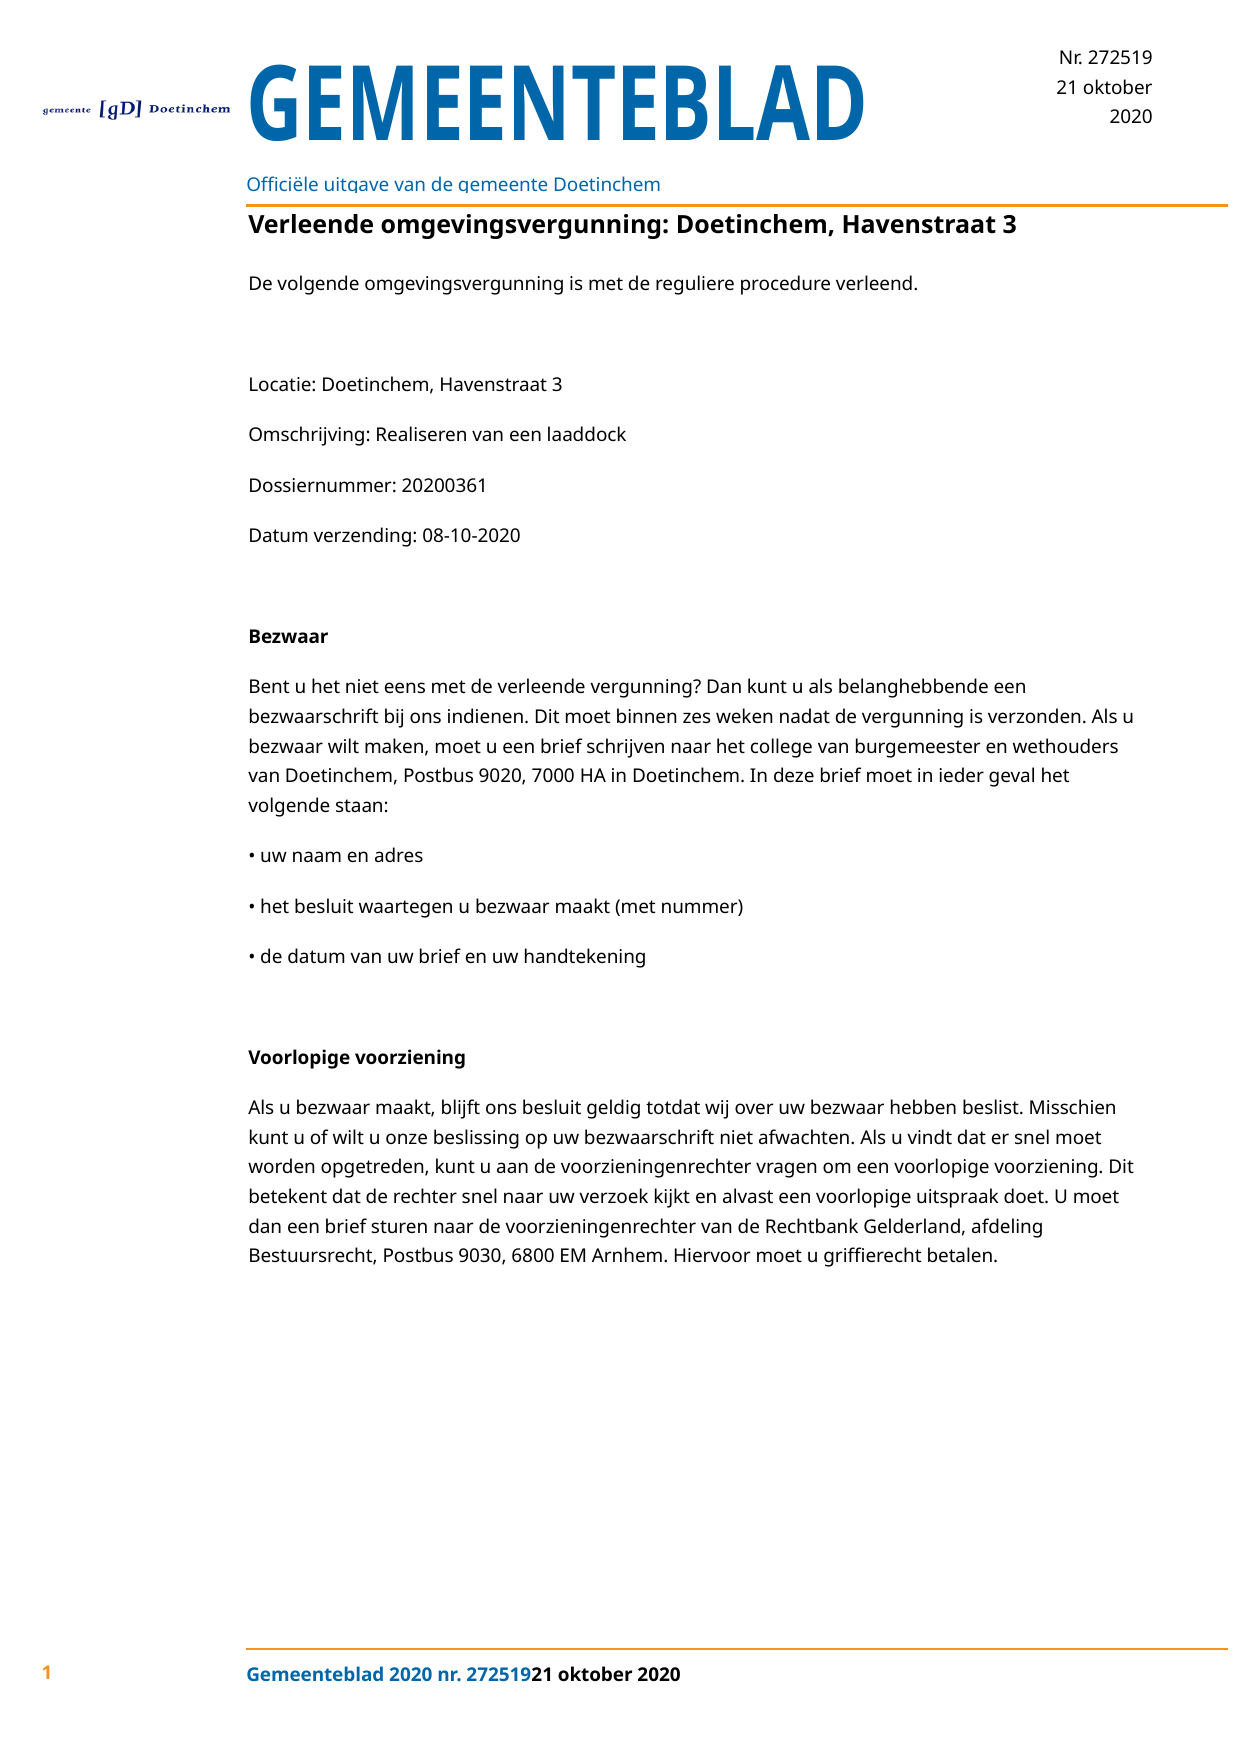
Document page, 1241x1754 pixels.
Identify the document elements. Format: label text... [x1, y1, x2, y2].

text Locatie: Doetinchem, Havenstraat 3 [248, 371, 1152, 397]
text Datum verzending: 08-10-2020 [248, 522, 1152, 548]
text Dossiernummer: 20200361 [248, 472, 1152, 498]
picture [41, 47, 231, 172]
text De volgende omgevingsvergunning is met de reguliere procedure verleend. [248, 270, 1152, 296]
text Verleende omgevingsvergunning: Doetinchem, Havenstraat 3 [248, 207, 1152, 241]
text Als u bezwaar maakt, blijft ons besluit geldig totdat wij over uw bezwaar hebben beslist. Misschien kunt u of wilt u onze beslissing op uw bezwaarschrift niet afwachten. Als u vindt dat er snel moet worden opgetreden, kunt u aan de voorzieningenrechter vragen om een voorlopige voorziening. Dit betekent dat de rechter snel naar uw verzoek kijkt en alvast een voorlopige uitspraak doet. U moet dan een brief sturen naar de voorzieningenrechter van de Rechtbank Gelderland, afdeling Bestuursrecht, Postbus 9030, 6800 EM Arnhem. Hiervoor moet u griffierecht betalen. [248, 1094, 1152, 1268]
text Bent u het niet eens met de verleende vergunning? Dan kunt u als belanghebbende een bezwaarschrift bij ons indienen. Dit moet binnen zes weken nadat de vergunning is verzonden. Als u bezwaar wilt maken, moet u een brief schrijven naar het college van burgemeester en wethouders van Doetinchem, Postbus 9020, 7000 HA in Doetinchem. In deze brief moet in ieder geval het volgende staan: [248, 674, 1152, 818]
text • uw naam en adres [248, 842, 1152, 868]
text Voorlopige voorziening [248, 1044, 1152, 1070]
text • het besluit waartegen u bezwaar maakt (met nummer) [248, 893, 1152, 918]
text Omschrijving: Realiseren van een laaddock [248, 422, 1152, 447]
text Bezwaar [248, 623, 1152, 649]
text • de datum van uw brief en uw handtekening [248, 943, 1152, 969]
